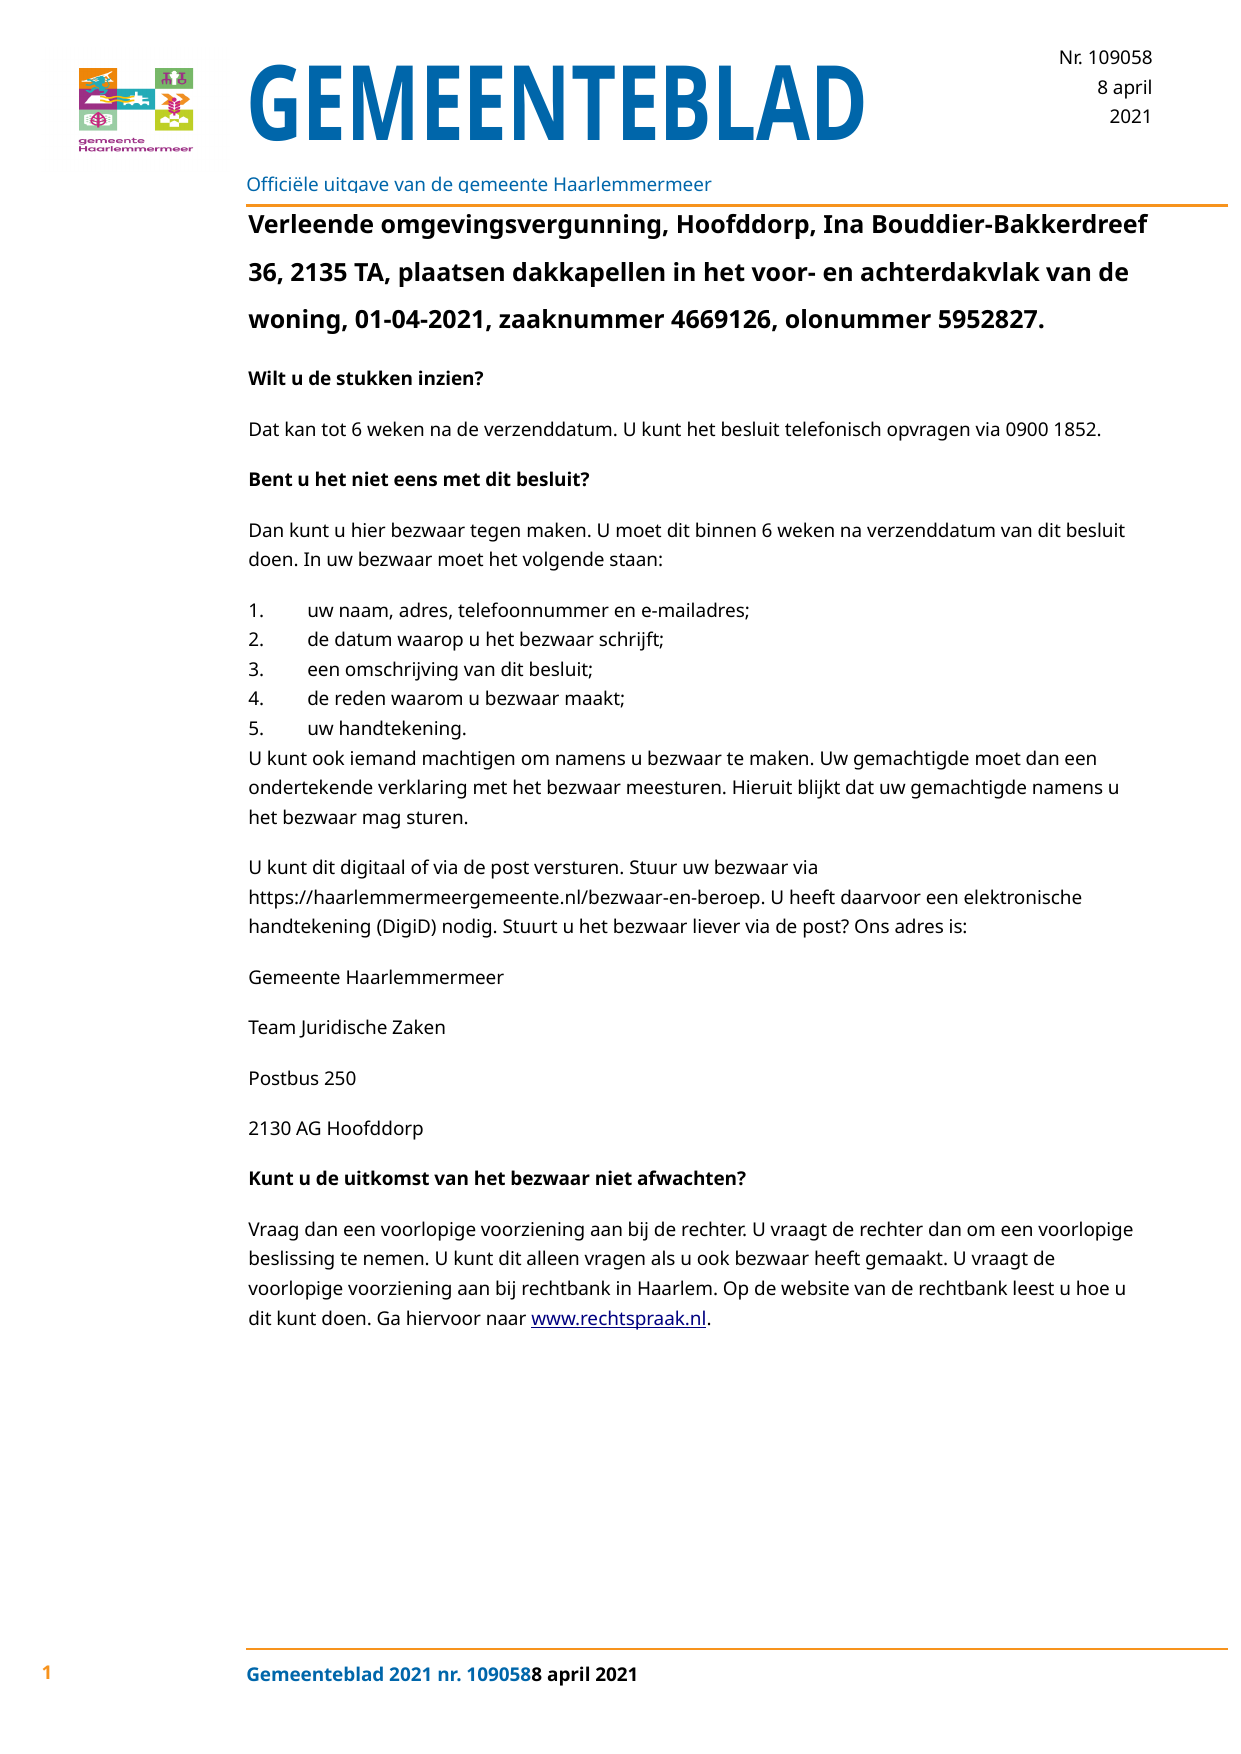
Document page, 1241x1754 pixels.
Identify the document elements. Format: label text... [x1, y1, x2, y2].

text Wilt u de stukken inzien? [248, 366, 1152, 391]
text Gemeente Haarlemmermeer [248, 964, 1152, 989]
text Postbus 250 [248, 1065, 1152, 1090]
text Bent u het niet eens met dit besluit? [248, 466, 1152, 492]
picture [41, 47, 231, 172]
text U kunt dit digitaal of via de post versturen. Stuur uw bezwaar via https://haarlemmermeergemeente.nl/bezwaar-en-beroep. U heeft daarvoor een elektronische handtekening (DigiD) nodig. Stuurt u het bezwaar liever via de post? Ons adres is: [248, 854, 1152, 939]
text Dan kunt u hier bezwaar tegen maken. U moet dit binnen 6 weken na verzenddatum van dit besluit doen. In uw bezwaar moet het volgende staan: [248, 517, 1152, 572]
text Verleende omgevingsvergunning, Hoofddorp, Ina Bouddier-Bakkerdreef 36, 2135 TA, plaatsen dakkapellen in het voor- en achterdakvlak van de woning, 01-04-2021, zaaknummer 4669126, olonummer 5952827. [248, 207, 1152, 336]
list de datum waarop u het bezwaar schrijft; [248, 626, 1152, 652]
text 2130 AG Hoofddorp [248, 1115, 1152, 1141]
list een omschrijving van dit besluit; [248, 656, 1152, 682]
list uw handtekening. [248, 715, 1152, 741]
text U kunt ook iemand machtigen om namens u bezwaar te maken. Uw gemachtigde moet dan een ondertekende verklaring met het bezwaar meesturen. Hieruit blijkt dat uw gemachtigde namens u het bezwaar mag sturen. [248, 745, 1152, 829]
list de reden waarom u bezwaar maakt; [248, 686, 1152, 711]
text Kunt u de uitkomst van het bezwaar niet afwachten? [248, 1166, 1152, 1191]
text Vraag dan een voorlopige voorziening aan bij de rechter. U vraagt de rechter dan om een voorlopige beslissing te nemen. U kunt dit alleen vragen als u ook bezwaar heeft gemaakt. U vraagt de voorlopige voorziening aan bij rechtbank in Haarlem. Op de website van de rechtbank leest u hoe u dit kunt doen. Ga hiervoor naar www.rechtspraak.nl. [248, 1216, 1152, 1330]
text Team Juridische Zaken [248, 1014, 1152, 1040]
text Dat kan tot 6 weken na de verzenddatum. U kunt het besluit telefonisch opvragen via 0900 1852. [248, 416, 1152, 442]
list uw naam, adres, telefoonnummer en e-mailadres; [248, 597, 1152, 622]
